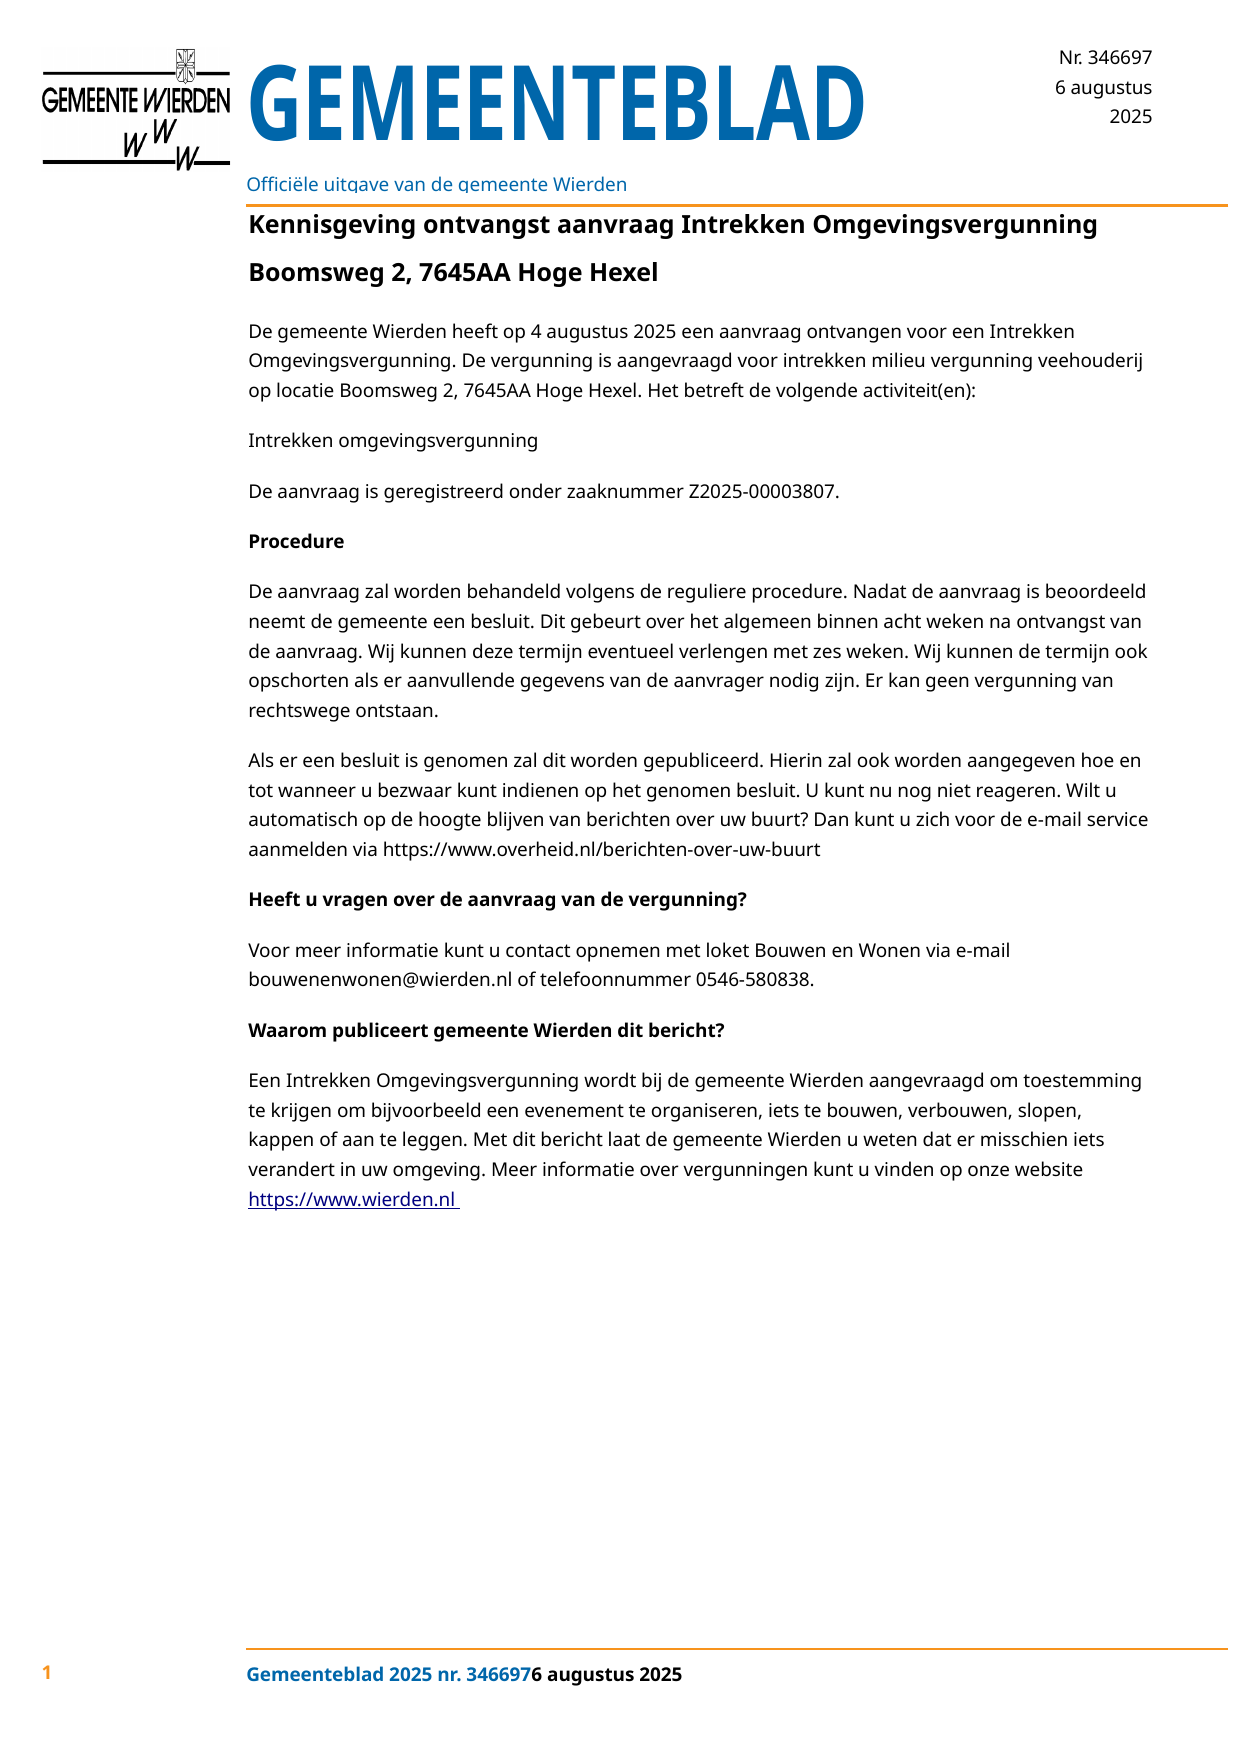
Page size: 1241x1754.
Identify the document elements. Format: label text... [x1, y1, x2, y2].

picture [41, 47, 231, 172]
text De gemeente Wierden heeft op 4 augustus 2025 een aanvraag ontvangen voor een Intrekken Omgevingsvergunning. De vergunning is aangevraagd voor intrekken milieu vergunning veehouderij op locatie Boomsweg 2, 7645AA Hoge Hexel. Het betreft de volgende activiteit(en): [248, 318, 1152, 403]
text De aanvraag zal worden behandeld volgens de reguliere procedure. Nadat de aanvraag is beoordeeld neemt de gemeente een besluit. Dit gebeurt over het algemeen binnen acht weken na ontvangst van de aanvraag. Wij kunnen deze termijn eventueel verlengen met zes weken. Wij kunnen de termijn ook opschorten als er aanvullende gegevens van de aanvrager nodig zijn. Er kan geen vergunning van rechtswege ontstaan. [248, 579, 1152, 723]
text Als er een besluit is genomen zal dit worden gepubliceerd. Hierin zal ook worden aangegeven hoe en tot wanneer u bezwaar kunt indienen op het genomen besluit. U kunt nu nog niet reageren. Wilt u automatisch op de hoogte blijven van berichten over uw buurt? Dan kunt u zich voor de e-mail service aanmelden via https://www.overheid.nl/berichten-over-uw-buurt [248, 747, 1152, 862]
text Voor meer informatie kunt u contact opnemen met loket Bouwen en Wonen via e-mail bouwenenwonen@wierden.nl of telefoonnummer 0546-580838. [248, 937, 1152, 992]
text Heeft u vragen over de aanvraag van de vergunning? [248, 887, 1152, 912]
text Procedure [248, 528, 1152, 554]
text Een Intrekken Omgevingsvergunning wordt bij de gemeente Wierden aangevraagd om toestemming te krijgen om bijvoorbeeld een evenement te organiseren, iets te bouwen, verbouwen, slopen, kappen of aan te leggen. Met dit bericht laat de gemeente Wierden u weten dat er misschien iets verandert in uw omgeving. Meer informatie over vergunningen kunt u vinden op onze website https://www.wierden.nl [248, 1067, 1152, 1212]
text Intrekken omgevingsvergunning [248, 427, 1152, 453]
text Waarom publiceert gemeente Wierden dit bericht? [248, 1017, 1152, 1043]
text De aanvraag is geregistreerd onder zaaknummer Z2025-00003807. [248, 478, 1152, 504]
text Kennisgeving ontvangst aanvraag Intrekken Omgevingsvergunning Boomsweg 2, 7645AA Hoge Hexel [248, 207, 1152, 288]
